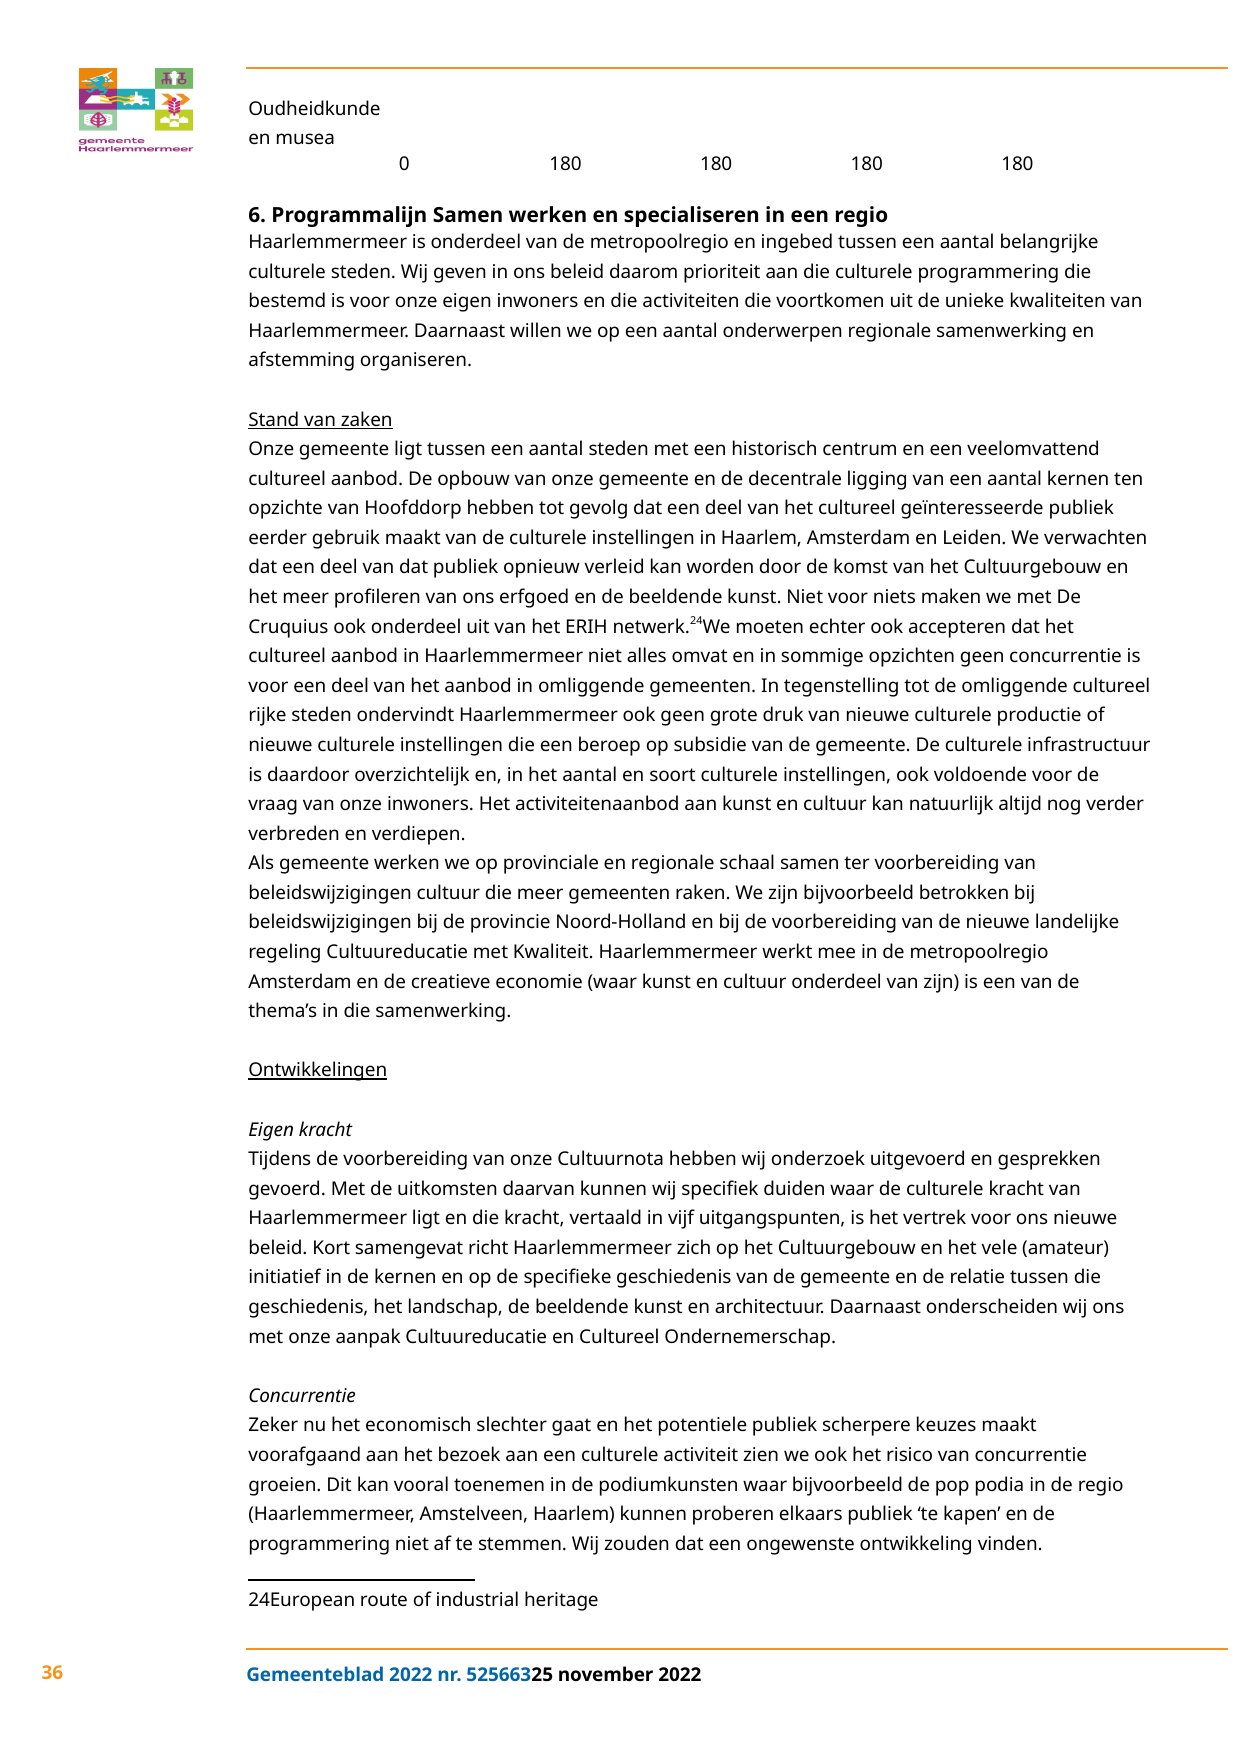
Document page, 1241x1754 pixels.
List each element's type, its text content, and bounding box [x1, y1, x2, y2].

text Ontwikkelingen [248, 1057, 1152, 1082]
table_cell 180 [700, 150, 850, 176]
table_cell [1001, 95, 1152, 150]
text Haarlemmermeer is onderdeel van de metropoolregio en ingebed tussen een aantal belangrijke culturele steden. Wij geven in ons beleid daarom prioriteit aan die culturele programmering die bestemd is voor onze eigen inwoners en die activiteiten die voortkomen uit de unieke kwaliteiten van Haarlemmermeer. Daarnaast willen we op een aantal onderwerpen regionale samenwerking en afstemming organiseren. [248, 228, 1152, 372]
table_cell [399, 95, 549, 150]
table_cell [700, 95, 850, 150]
text Als gemeente werken we op provinciale en regionale schaal samen ter voorbereiding van beleidswijzigingen cultuur die meer gemeenten raken. We zijn bijvoorbeeld betrokken bij beleidswijzigingen bij de provincie Noord-Holland en bij de voorbereiding van de nieuwe landelijke regeling Cultuureducatie met Kwaliteit. Haarlemmermeer werkt mee in de metropoolregio Amsterdam en de creatieve economie (waar kunst en cultuur onderdeel van zijn) is een van de thema’s in die samenwerking. [248, 849, 1152, 1023]
table_cell 180 [850, 150, 1001, 176]
text Onze gemeente ligt tussen een aantal steden met een historisch centrum en een veelomvattend cultureel aanbod. De opbouw van onze gemeente en de decentrale ligging van een aantal kernen ten opzichte van Hoofddorp hebben tot gevolg dat een deel van het cultureel geïnteresseerde publiek eerder gebruik maakt van de culturele instellingen in Haarlem, Amsterdam en Leiden. We verwachten dat een deel van dat publiek opnieuw verleid kan worden door de komst van het Cultuurgebouw en het meer profileren van ons erfgoed en de beeldende kunst. Niet voor niets maken we met De Cruquius ook onderdeel uit van het ERIH netwerk.We moeten echter ook accepteren dat het cultureel aanbod in Haarlemmermeer niet alles omvat en in sommige opzichten geen concurrentie is voor een deel van het aanbod in omliggende gemeenten. In tegenstelling tot de omliggende cultureel rijke steden ondervindt Haarlemmermeer ook geen grote druk van nieuwe culturele productie of nieuwe culturele instellingen die een beroep op subsidie van de gemeente. De culturele infrastructuur is daardoor overzichtelijk en, in het aantal en soort culturele instellingen, ook voldoende voor de vraag van onze inwoners. Het activiteitenaanbod aan kunst en cultuur kan natuurlijk altijd nog verder verbreden en verdiepen. [248, 435, 1152, 846]
table_cell 180 [1001, 150, 1152, 176]
text Zeker nu het economisch slechter gaat en het potentiele publiek scherpere keuzes maakt voorafgaand aan het bezoek aan een culturele activiteit zien we ook het risico van concurrentie groeien. Dit kan vooral toenemen in de podiumkunsten waar bijvoorbeeld de pop podia in de regio (Haarlemmermeer, Amstelveen, Haarlem) kunnen proberen elkaars publiek ‘te kapen’ en de programmering niet af te stemmen. Wij zouden dat een ongewenste ontwikkeling vinden. [248, 1412, 1152, 1556]
text 6. Programmalijn Samen werken en specialiseren in een regio [248, 200, 1152, 228]
text Tijdens de voorbereiding van onze Cultuurnota hebben wij onderzoek uitgevoerd en gesprekken gevoerd. Met de uitkomsten daarvan kunnen wij specifiek duiden waar de culturele kracht van Haarlemmermeer ligt en die kracht, vertaald in vijf uitgangspunten, is het vertrek voor ons nieuwe beleid. Kort samengevat richt Haarlemmermeer zich op het Cultuurgebouw en het vele (amateur) initiatief in de kernen en op de specifieke geschiedenis van de gemeente en de relatie tussen die geschiedenis, het landschap, de beeldende kunst en architectuur. Daarnaast onderscheiden wij ons met onze aanpak Cultuureducatie en Cultureel Ondernemerschap. [248, 1145, 1152, 1349]
text Concurrentie [248, 1382, 1152, 1408]
table_cell Oudheidkunde en musea [248, 95, 398, 150]
table_cell 180 [549, 150, 700, 176]
table_cell [549, 95, 700, 150]
text European route of industrial heritage [248, 1586, 1152, 1612]
picture [41, 47, 231, 172]
table_cell [248, 150, 398, 176]
table_cell [850, 95, 1001, 150]
text Stand van zaken [248, 406, 1152, 432]
text Eigen kracht [248, 1116, 1152, 1142]
table_cell 0 [399, 150, 549, 176]
